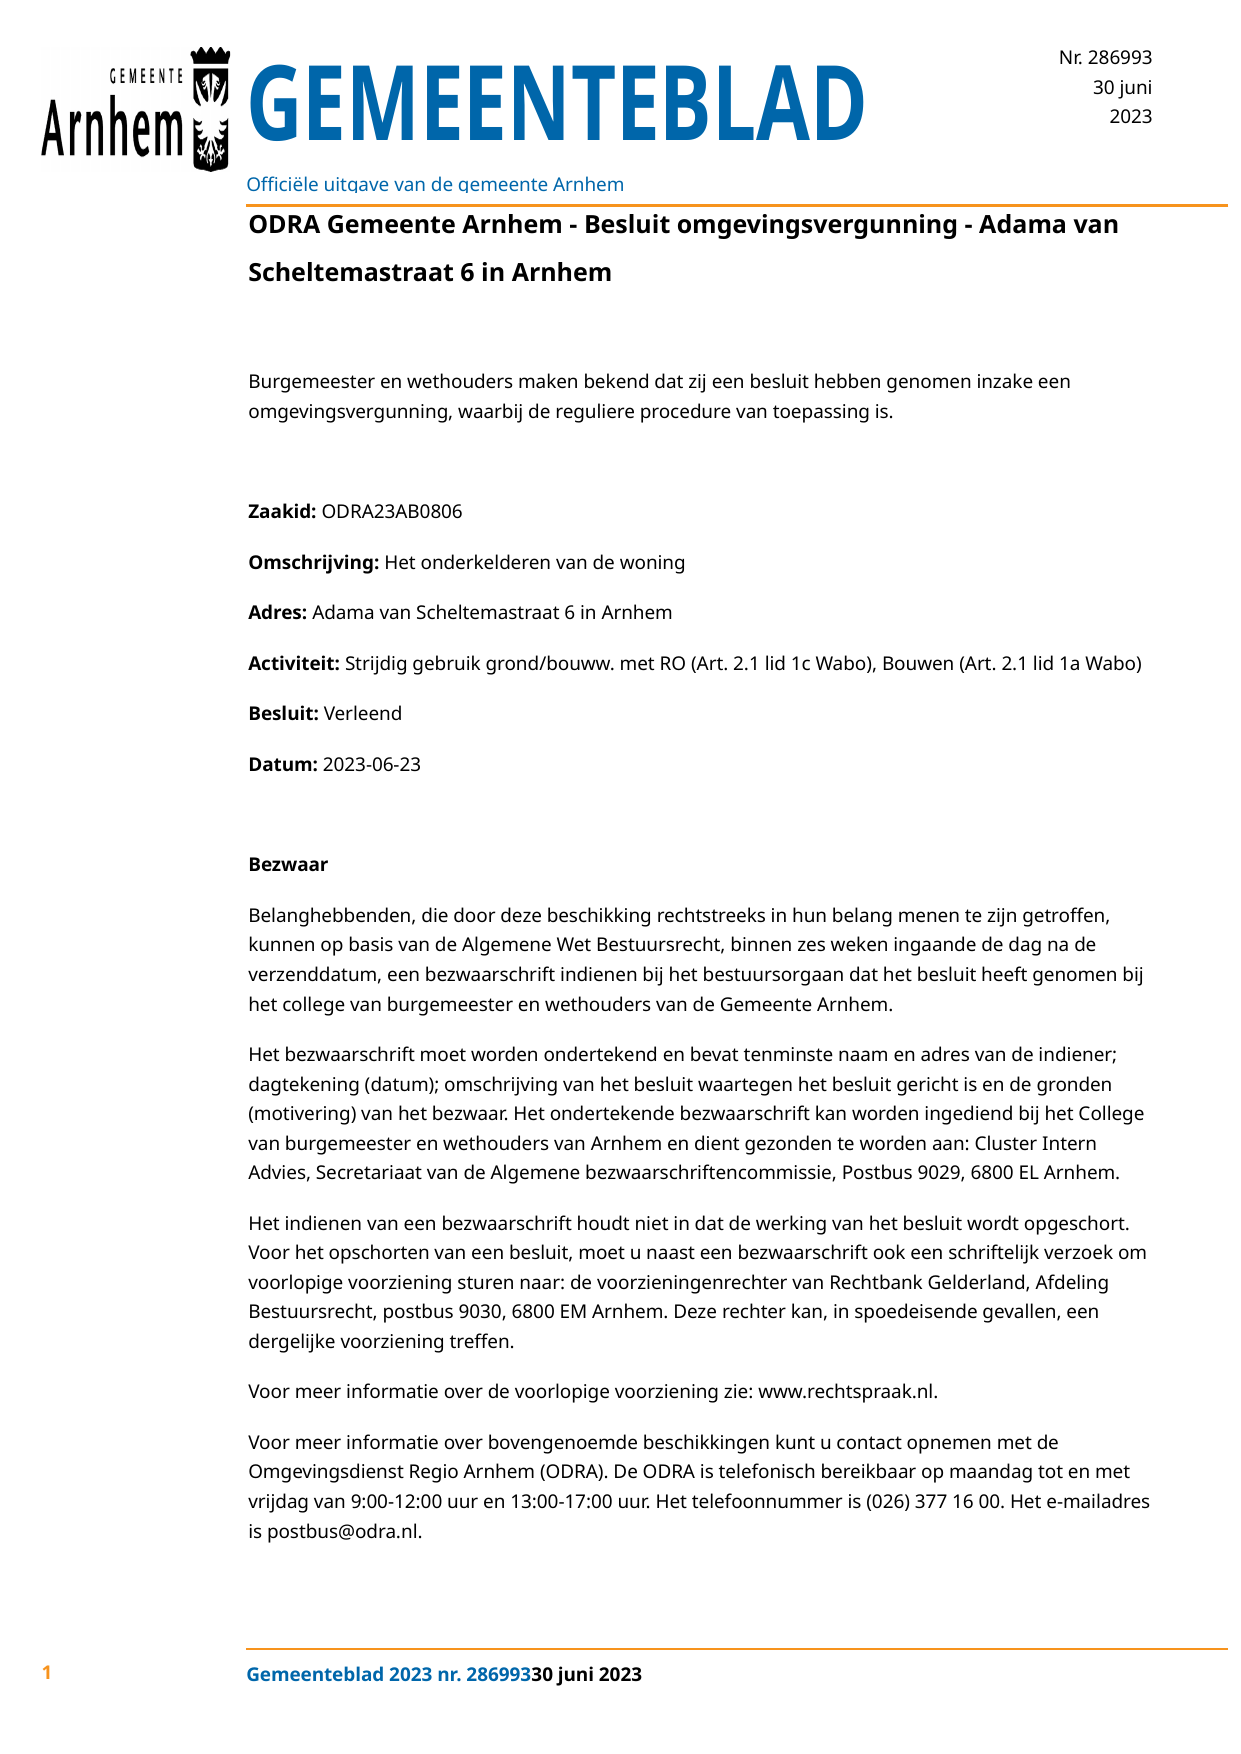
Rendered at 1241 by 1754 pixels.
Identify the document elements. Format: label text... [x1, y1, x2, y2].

text Het bezwaarschrift moet worden ondertekend en bevat tenminste naam en adres van de indiener; dagtekening (datum); omschrijving van het besluit waartegen het besluit gericht is en de gronden (motivering) van het bezwaar. Het ondertekende bezwaarschrift kan worden ingediend bij het College van burgemeester en wethouders van Arnhem en dient gezonden te worden aan: Cluster Intern Advies, Secretariaat van de Algemene bezwaarschriftencommissie, Postbus 9029, 6800 EL Arnhem. [248, 1041, 1152, 1185]
text Het indienen van een bezwaarschrift houdt niet in dat de werking van het besluit wordt opgeschort. Voor het opschorten van een besluit, moet u naast een bezwaarschrift ook een schriftelijk verzoek om voorlopige voorziening sturen naar: de voorzieningenrechter van Rechtbank Gelderland, Afdeling Bestuursrecht, postbus 9030, 6800 EM Arnhem. Deze rechter kan, in spoedeisende gevallen, een dergelijke voorziening treffen. [248, 1210, 1152, 1354]
text Besluit: Verleend [248, 700, 1152, 726]
text Zaakid: ODRA23AB0806 [248, 499, 1152, 524]
picture [41, 47, 231, 172]
text Belanghebbenden, die door deze beschikking rechtstreeks in hun belang menen te zijn getroffen, kunnen op basis van de Algemene Wet Bestuursrecht, binnen zes weken ingaande de dag na de verzenddatum, een bezwaarschrift indienen bij het bestuursorgaan dat het besluit heeft genomen bij het college van burgemeester en wethouders van de Gemeente Arnhem. [248, 902, 1152, 1017]
text Voor meer informatie over de voorlopige voorziening zie: www.rechtspraak.nl. [248, 1379, 1152, 1404]
text Bezwaar [248, 852, 1152, 877]
text ODRA Gemeente Arnhem - Besluit omgevingsvergunning - Adama van Scheltemastraat 6 in Arnhem [248, 207, 1152, 288]
text Burgemeester en wethouders maken bekend dat zij een besluit hebben genomen inzake een omgevingsvergunning, waarbij de reguliere procedure van toepassing is. [248, 368, 1152, 424]
text Datum: 2023-06-23 [248, 751, 1152, 777]
text Voor meer informatie over bovengenoemde beschikkingen kunt u contact opnemen met de Omgevingsdienst Regio Arnhem (ODRA). De ODRA is telefonisch bereikbaar op maandag tot en met vrijdag van 9:00-12:00 uur en 13:00-17:00 uur. Het telefoonnummer is (026) 377 16 00. Het e-mailadres is postbus@odra.nl. [248, 1429, 1152, 1544]
text Adres: Adama van Scheltemastraat 6 in Arnhem [248, 599, 1152, 625]
text Omschrijving: Het onderkelderen van de woning [248, 549, 1152, 575]
text Activiteit: Strijdig gebruik grond/bouww. met RO (Art. 2.1 lid 1c Wabo), Bouwen (Art. 2.1 lid 1a Wabo) [248, 650, 1152, 676]
